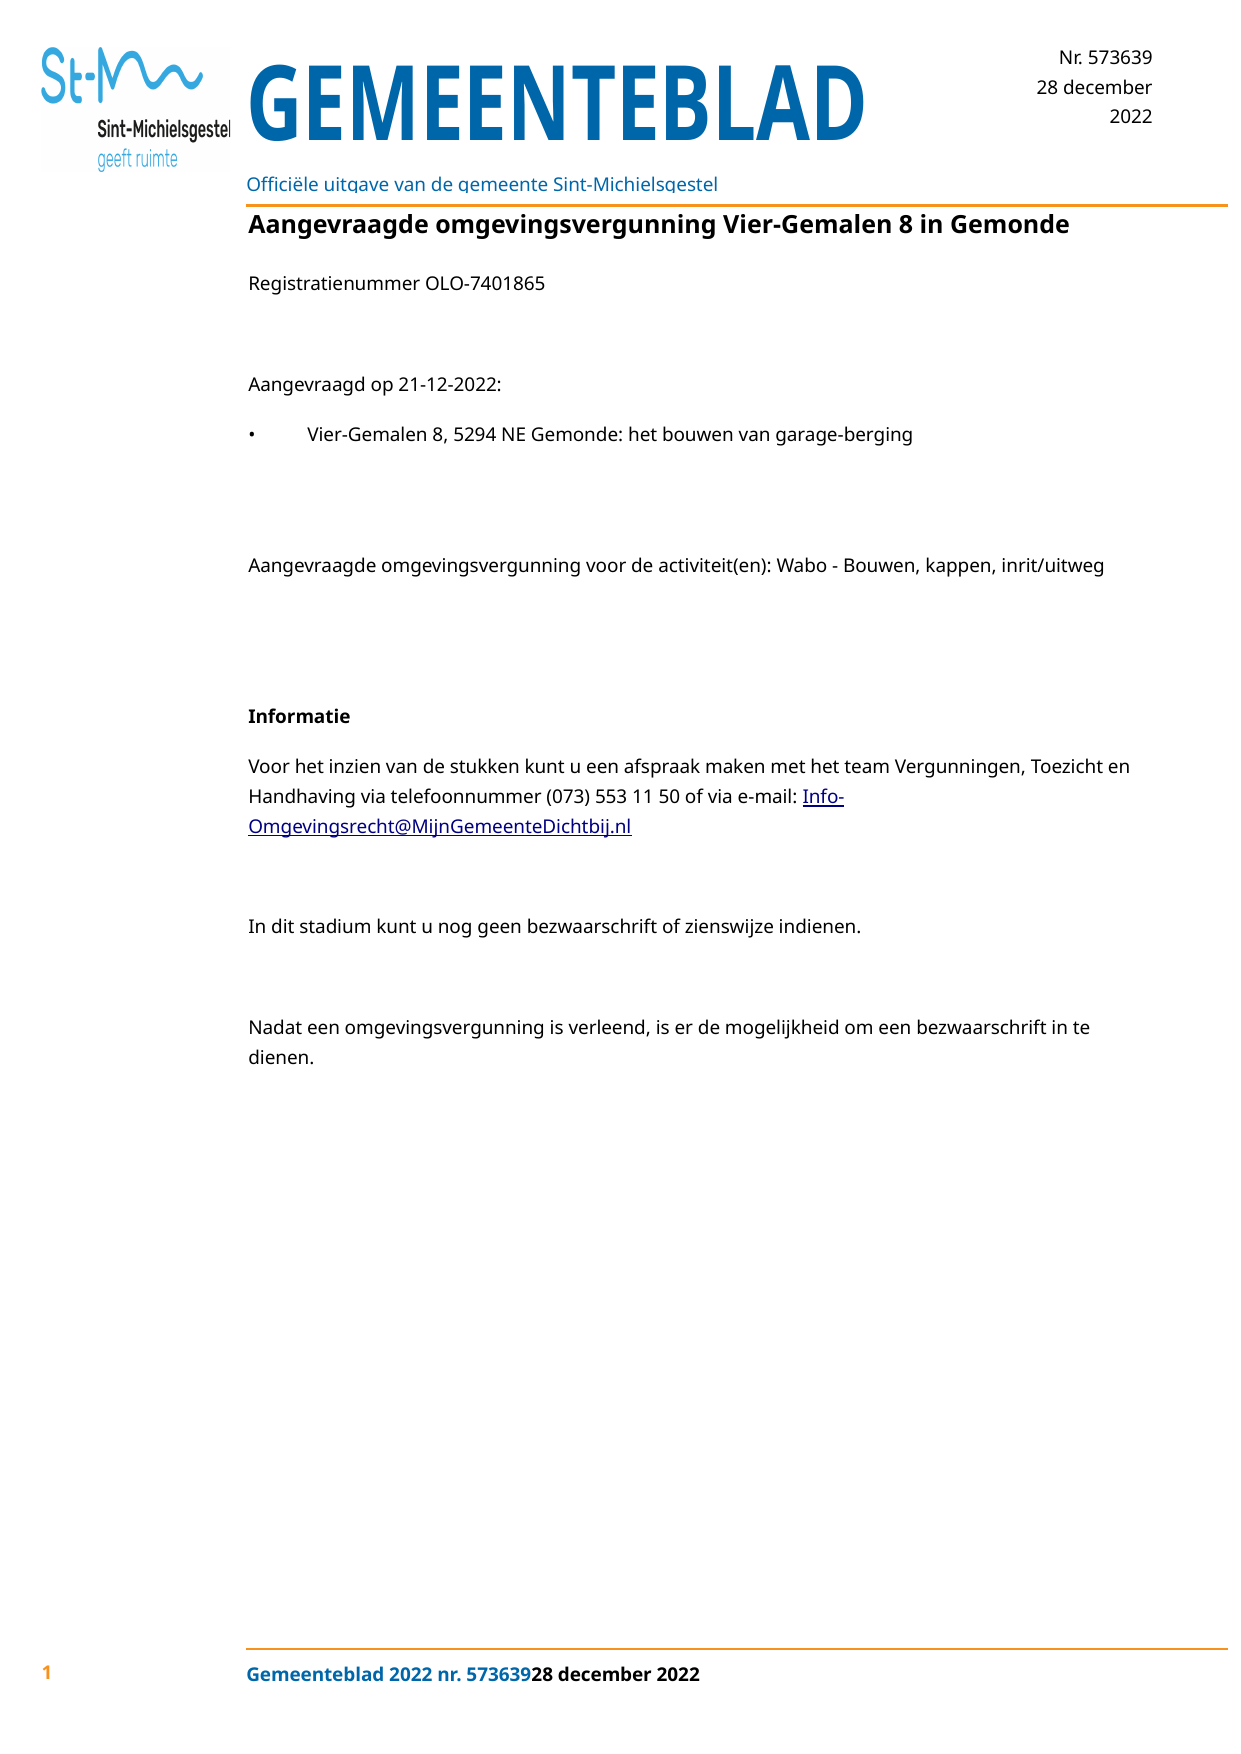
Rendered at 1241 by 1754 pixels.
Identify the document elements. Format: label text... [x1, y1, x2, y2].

text Nadat een omgevingsvergunning is verleend, is er de mogelijkheid om een bezwaarschrift in te dienen. [248, 1014, 1152, 1070]
text Aangevraagde omgevingsvergunning voor de activiteit(en): Wabo - Bouwen, kappen, inrit/uitweg [248, 552, 1152, 578]
text Aangevraagd op 21-12-2022: [248, 371, 1152, 397]
text Registratienummer OLO-7401865 [248, 270, 1152, 296]
text In dit stadium kunt u nog geen bezwaarschrift of zienswijze indienen. [248, 914, 1152, 939]
list Vier-Gemalen 8, 5294 NE Gemonde: het bouwen van garage-berging [248, 422, 1152, 447]
text Informatie [248, 703, 1152, 729]
text Voor het inzien van de stukken kunt u een afspraak maken met het team Vergunningen, Toezicht en Handhaving via telefoonnummer (073) 553 11 50 of via e-mail: Info-Omgevingsrecht@MijnGemeenteDichtbij.nl [248, 754, 1152, 838]
text Aangevraagde omgevingsvergunning Vier-Gemalen 8 in Gemonde [248, 207, 1152, 241]
picture [41, 47, 231, 172]
